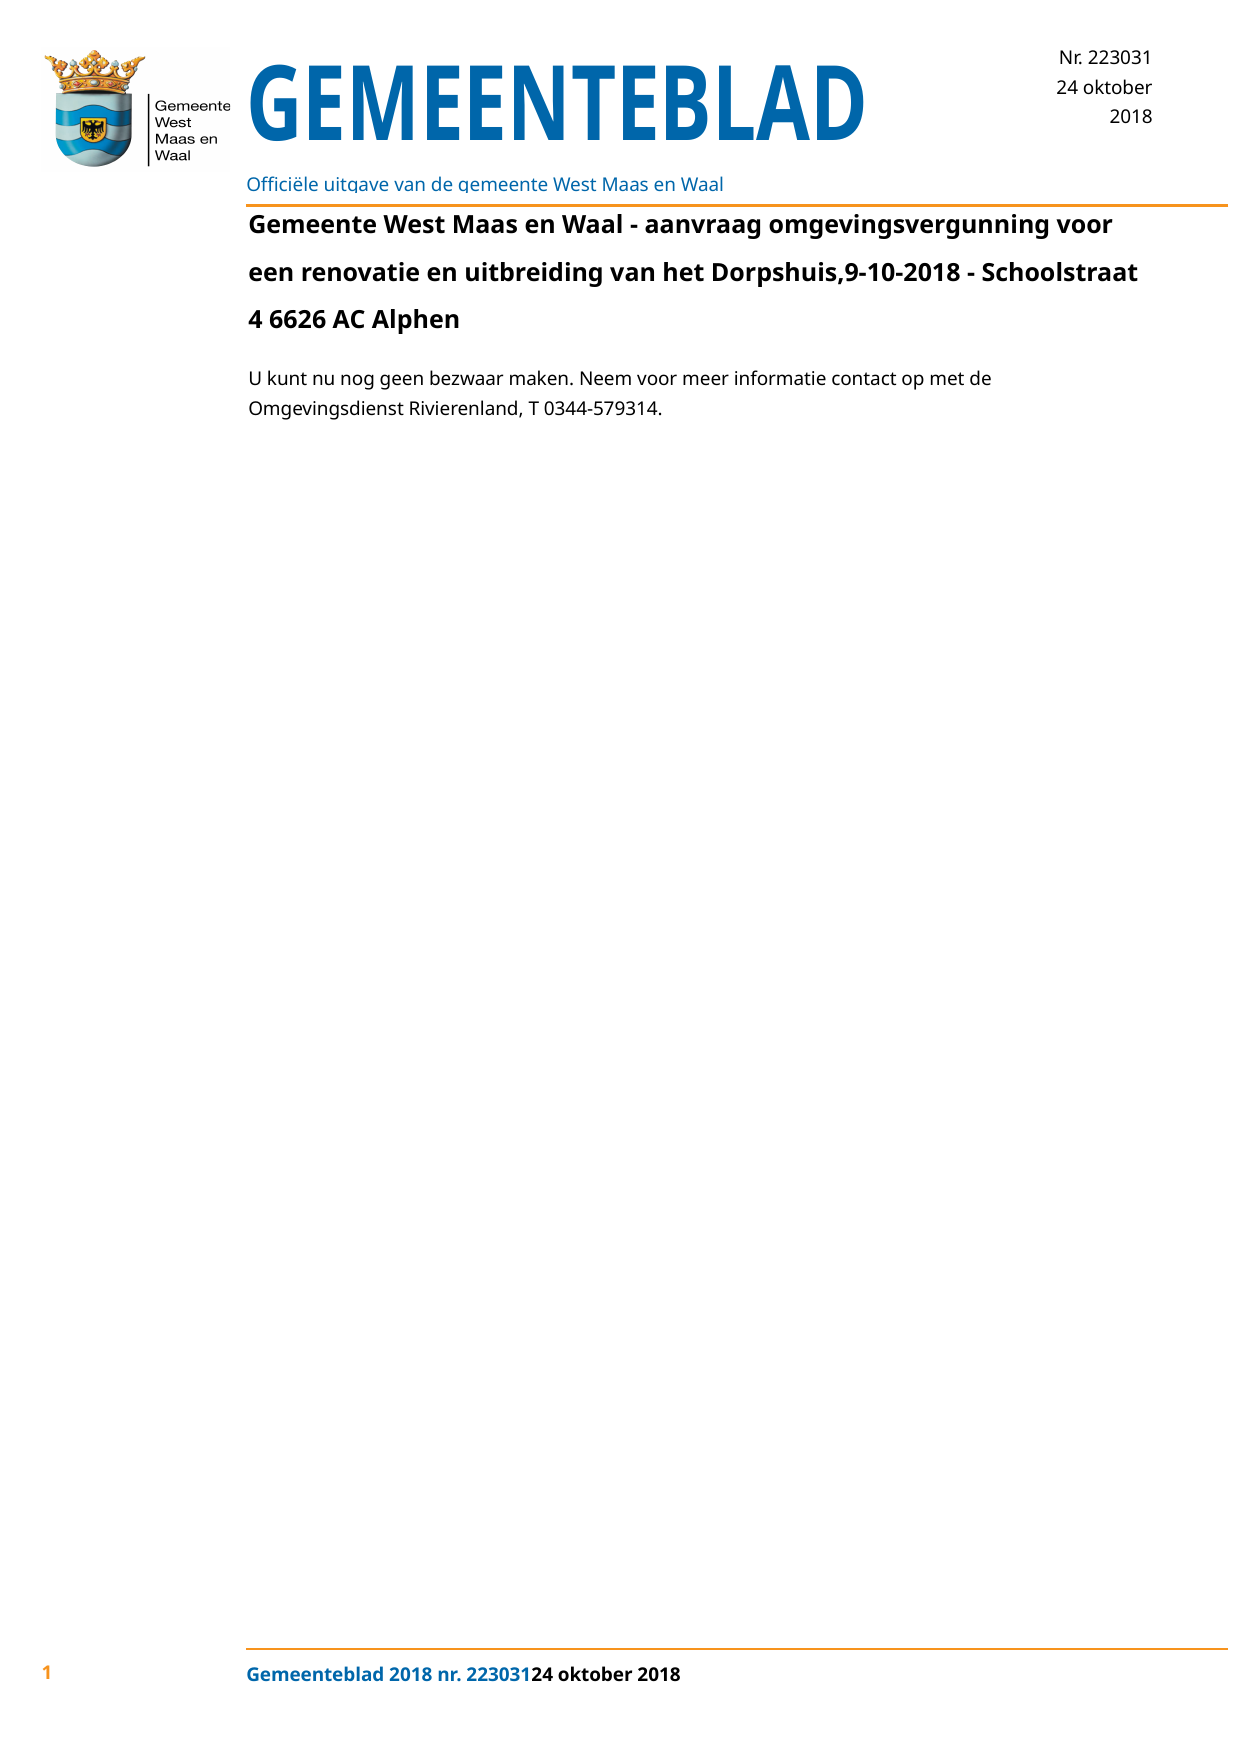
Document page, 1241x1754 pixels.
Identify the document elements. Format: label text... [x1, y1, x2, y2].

picture [41, 47, 231, 172]
text U kunt nu nog geen bezwaar maken. Neem voor meer informatie contact op met de Omgevingsdienst Rivierenland, T 0344-579314. [248, 366, 1152, 421]
text Gemeente West Maas en Waal - aanvraag omgevingsvergunning voor een renovatie en uitbreiding van het Dorpshuis,9-10-2018 - Schoolstraat 4 6626 AC Alphen [248, 207, 1152, 336]
